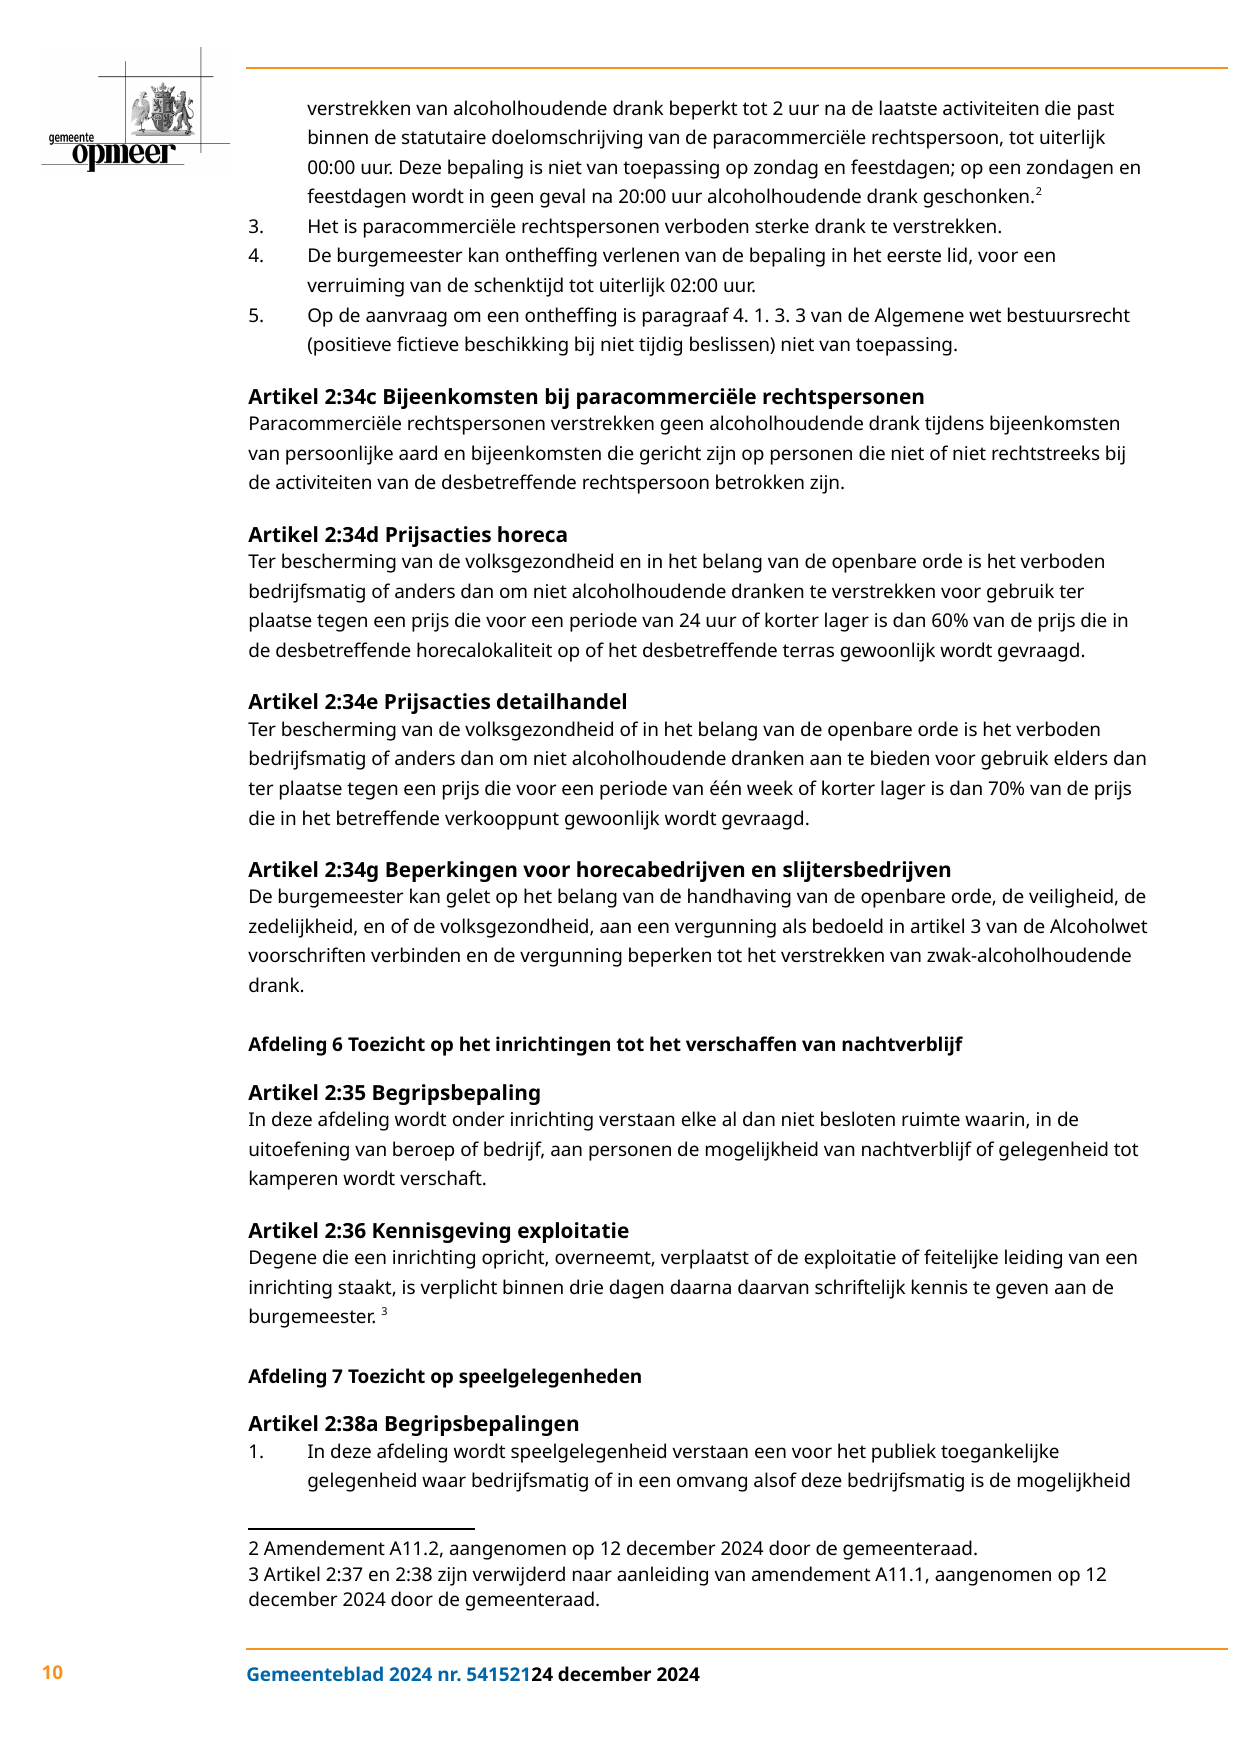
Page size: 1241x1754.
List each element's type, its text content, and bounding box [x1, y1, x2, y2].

text Artikel 2:34e Prijsacties detailhandel [248, 687, 1152, 716]
text Paracommerciële rechtspersonen verstrekken geen alcoholhoudende drank tijdens bijeenkomsten van persoonlijke aard en bijeenkomsten die gericht zijn op personen die niet of niet rechtstreeks bij de activiteiten van de desbetreffende rechtspersoon betrokken zijn. [248, 410, 1152, 495]
text Ter bescherming van de volksgezondheid of in het belang van de openbare orde is het verboden bedrijfsmatig of anders dan om niet alcoholhoudende dranken aan te bieden voor gebruik elders dan ter plaatse tegen een prijs die voor een periode van één week of korter lager is dan 70% van de prijs die in het betreffende verkooppunt gewoonlijk wordt gevraagd. [248, 716, 1152, 830]
text Artikel 2:35 Begripsbepaling [248, 1078, 1152, 1106]
list Het is paracommerciële rechtspersonen verboden sterke drank te verstrekken. [248, 213, 1152, 239]
list De burgemeester kan ontheffing verlenen van de bepaling in het eerste lid, voor een verruiming van de schenktijd tot uiterlijk 02:00 uur. [248, 243, 1152, 298]
text Afdeling 6 Toezicht op het inrichtingen tot het verschaffen van nachtverblijf [248, 1031, 1152, 1057]
text Artikel 2:34g Beperkingen voor horecabedrijven en slijtersbedrijven [248, 855, 1152, 883]
text Artikel 2:34c Bijeenkomsten bij paracommerciële rechtspersonen [248, 382, 1152, 410]
text Ter bescherming van de volksgezondheid en in het belang van de openbare orde is het verboden bedrijfsmatig of anders dan om niet alcoholhoudende dranken te verstrekken voor gebruik ter plaatse tegen een prijs die voor een periode van 24 uur of korter lager is dan 60% van de prijs die in de desbetreffende horecalokaliteit op of het desbetreffende terras gewoonlijk wordt gevraagd. [248, 548, 1152, 663]
text In deze afdeling wordt onder inrichting verstaan elke al dan niet besloten ruimte waarin, in de uitoefening van beroep of bedrijf, aan personen de mogelijkheid van nachtverblijf of gelegenheid tot kamperen wordt verschaft. [248, 1106, 1152, 1191]
list verstrekken van alcoholhoudende drank beperkt tot 2 uur na de laatste activiteiten die past binnen de statutaire doelomschrijving van de paracommerciële rechtspersoon, tot uiterlijk 00:00 uur. Deze bepaling is niet van toepassing op zondag en feestdagen; op een zondagen en feestdagen wordt in geen geval na 20:00 uur alcoholhoudende drank geschonken. [248, 95, 1152, 209]
text Artikel 2:36 Kennisgeving exploitatie [248, 1216, 1152, 1244]
list Amendement A11.2, aangenomen op 12 december 2024 door de gemeenteraad. [248, 1535, 1152, 1561]
text Artikel 2:37 en 2:38 zijn verwijderd naar aanleiding van amendement A11.1, aangenomen op 12 december 2024 door de gemeenteraad. [248, 1561, 1152, 1612]
text Artikel 2:38a Begripsbepalingen [248, 1409, 1152, 1438]
text Artikel 2:34d Prijsacties horeca [248, 520, 1152, 548]
text Degene die een inrichting opricht, overneemt, verplaatst of de exploitatie of feitelijke leiding van een inrichting staakt, is verplicht binnen drie dagen daarna daarvan schriftelijk kennis te geven aan de burgemeester. [248, 1244, 1152, 1329]
text Afdeling 7 Toezicht op speelgelegenheden [248, 1363, 1152, 1388]
text De burgemeester kan gelet op het belang van de handhaving van de openbare orde, de veiligheid, de zedelijkheid, en of de volksgezondheid, aan een vergunning als bedoeld in artikel 3 van de Alcoholwet voorschriften verbinden en de vergunning beperken tot het verstrekken van zwak-alcoholhoudende drank. [248, 883, 1152, 998]
picture [41, 47, 231, 172]
list In deze afdeling wordt speelgelegenheid verstaan een voor het publiek toegankelijke gelegenheid waar bedrijfsmatig of in een omvang alsof deze bedrijfsmatig is de mogelijkheid [248, 1438, 1152, 1493]
list Op de aanvraag om een ontheffing is paragraaf 4. 1. 3. 3 van de Algemene wet bestuursrecht (positieve fictieve beschikking bij niet tijdig beslissen) niet van toepassing. [248, 302, 1152, 357]
